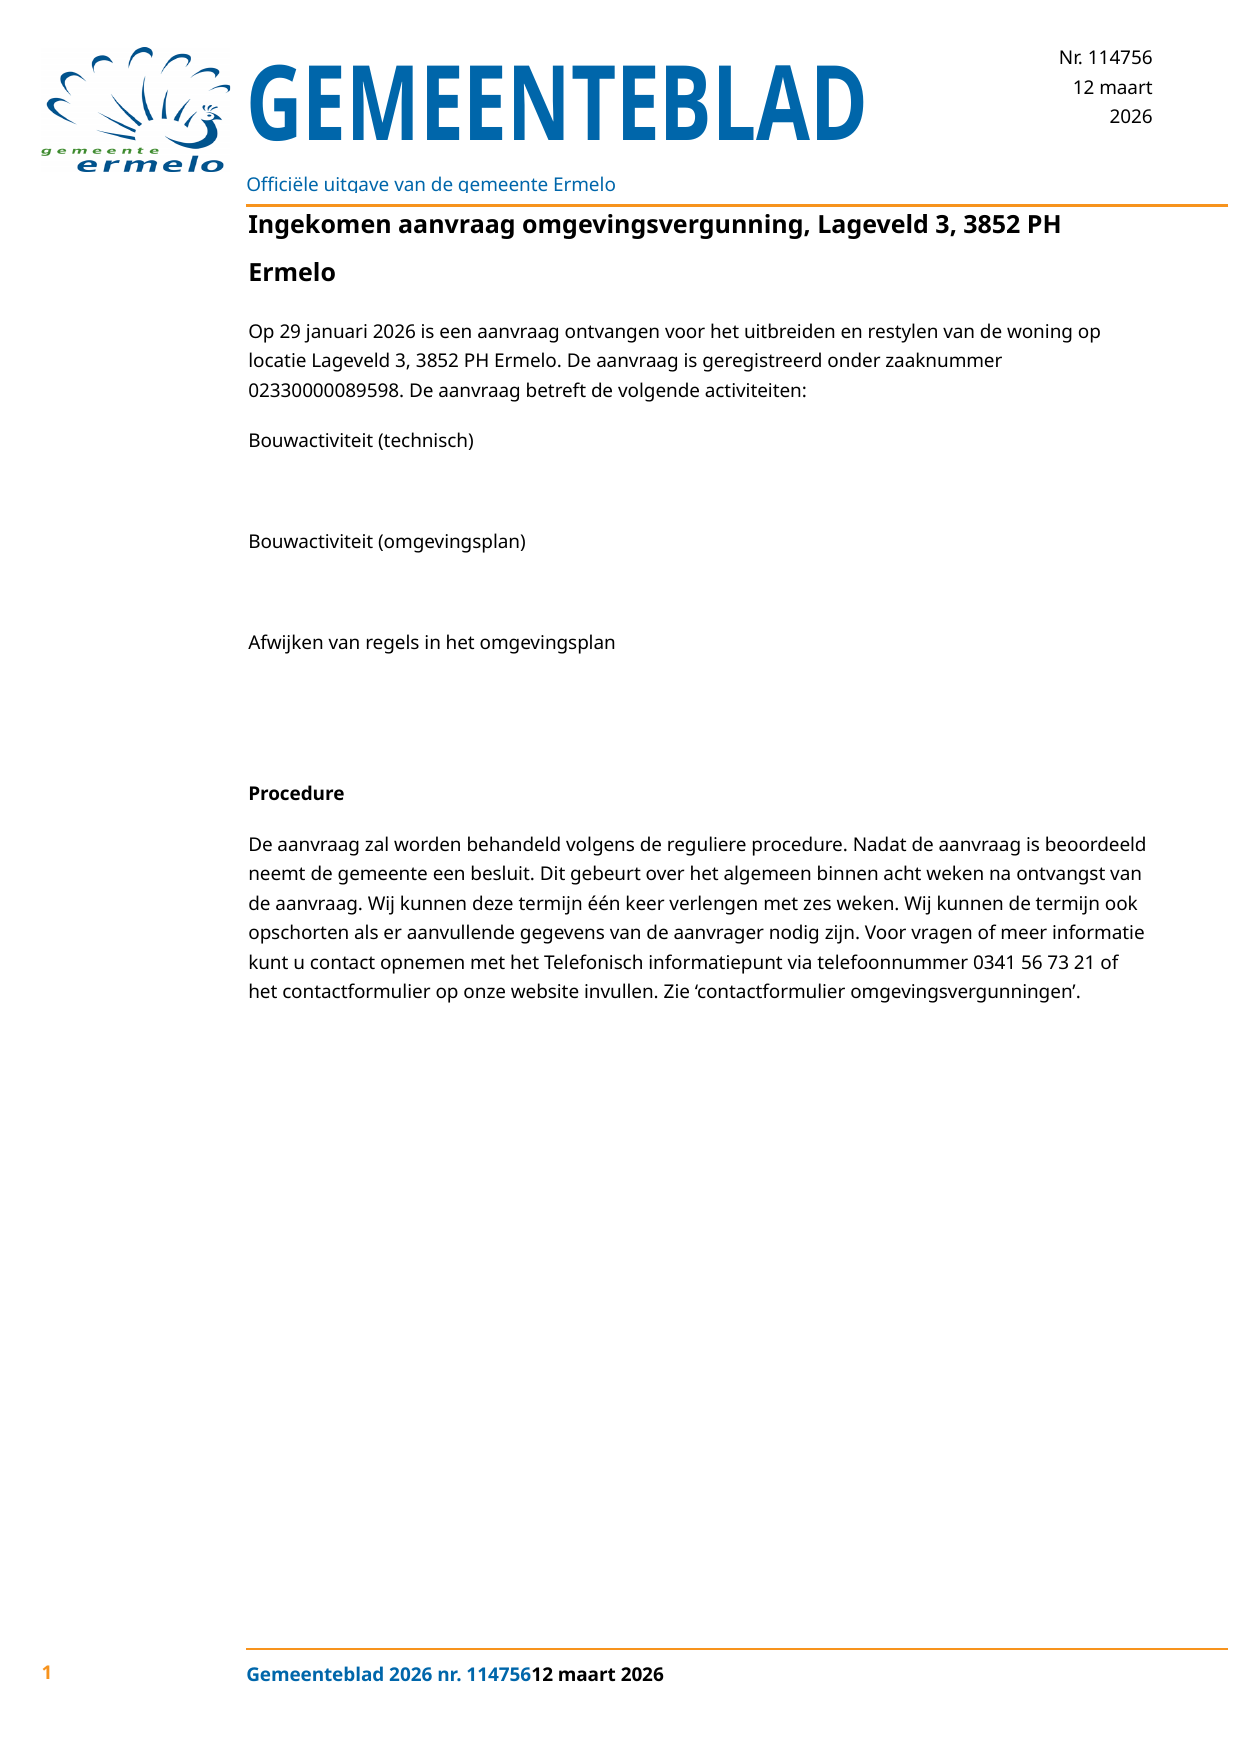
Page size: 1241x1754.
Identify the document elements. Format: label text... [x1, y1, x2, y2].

text Bouwactiviteit (technisch) [248, 427, 1152, 453]
text De aanvraag zal worden behandeld volgens de reguliere procedure. Nadat de aanvraag is beoordeeld neemt de gemeente een besluit. Dit gebeurt over het algemeen binnen acht weken na ontvangst van de aanvraag. Wij kunnen deze termijn één keer verlengen met zes weken. Wij kunnen de termijn ook opschorten als er aanvullende gegevens van de aanvrager nodig zijn. Voor vragen of meer informatie kunt u contact opnemen met het Telefonisch informatiepunt via telefoonnummer 0341 56 73 21 of het contactformulier op onze website invullen. Zie ‘contactformulier omgevingsvergunningen’. [248, 831, 1152, 1004]
text Afwijken van regels in het omgevingsplan [248, 629, 1152, 655]
text Op 29 januari 2026 is een aanvraag ontvangen voor het uitbreiden en restylen van de woning op locatie Lageveld 3, 3852 PH Ermelo. De aanvraag is geregistreerd onder zaaknummer 02330000089598. De aanvraag betreft de volgende activiteiten: [248, 318, 1152, 403]
picture [41, 47, 231, 172]
text Procedure [248, 780, 1152, 806]
text Ingekomen aanvraag omgevingsvergunning, Lageveld 3, 3852 PH Ermelo [248, 207, 1152, 288]
text Bouwactiviteit (omgevingsplan) [248, 528, 1152, 554]
